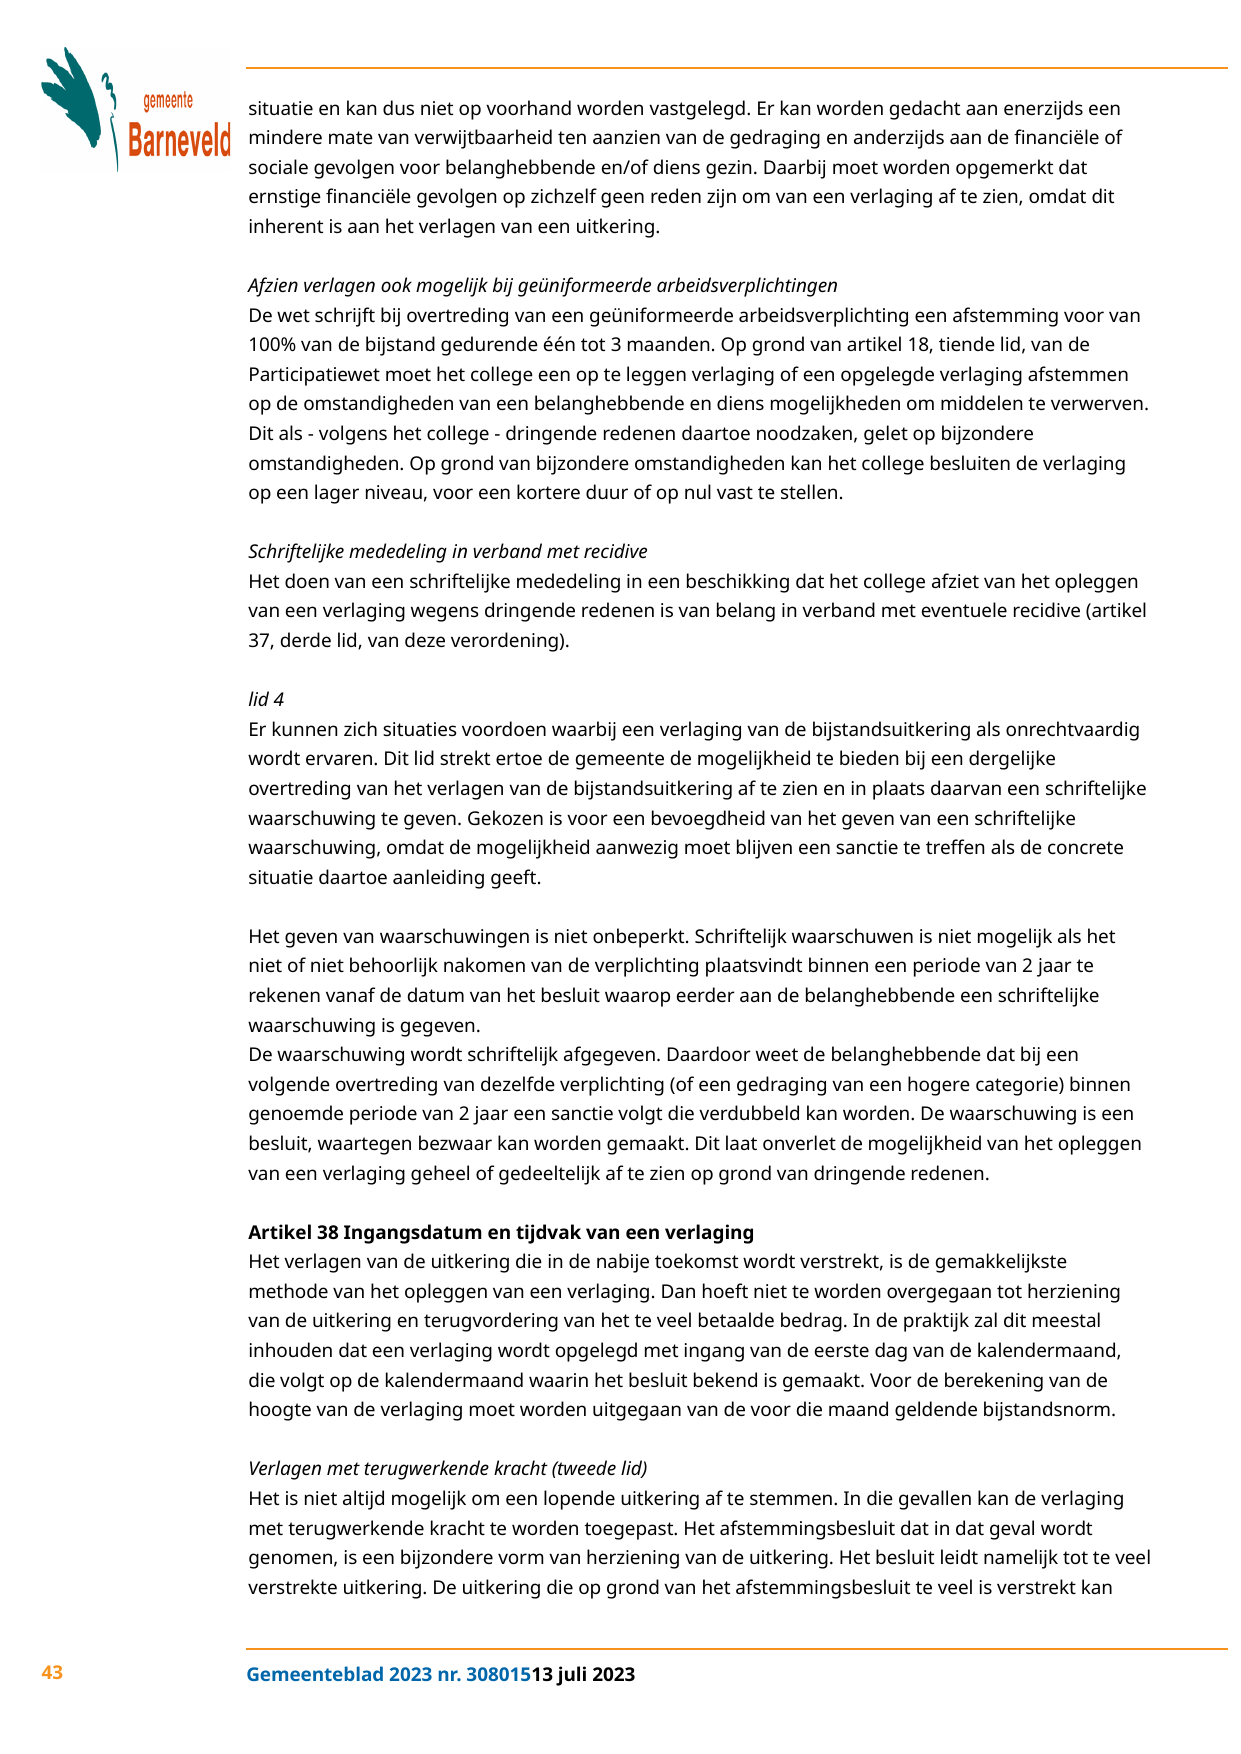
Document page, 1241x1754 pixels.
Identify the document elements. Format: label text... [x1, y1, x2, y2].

text Verlagen met terugwerkende kracht (tweede lid) [248, 1456, 1152, 1481]
text Het geven van waarschuwingen is niet onbeperkt. Schriftelijk waarschuwen is niet mogelijk als het niet of niet behoorlijk nakomen van de verplichting plaatsvindt binnen een periode van 2 jaar te rekenen vanaf de datum van het besluit waarop eerder aan de belanghebbende een schriftelijke waarschuwing is gegeven. [248, 923, 1152, 1038]
text De wet schrijft bij overtreding van een geüniformeerde arbeidsverplichting een afstemming voor van 100% van de bijstand gedurende één tot 3 maanden. Op grond van artikel 18, tiende lid, van de Participatiewet moet het college een op te leggen verlaging of een opgelegde verlaging afstemmen op de omstandigheden van een belanghebbende en diens mogelijkheden om middelen te verwerven. Dit als - volgens het college - dringende redenen daartoe noodzaken, gelet op bijzondere omstandigheden. Op grond van bijzondere omstandigheden kan het college besluiten de verlaging op een lager niveau, voor een kortere duur of op nul vast te stellen. [248, 302, 1152, 505]
text Afzien verlagen ook mogelijk bij geüniformeerde arbeidsverplichtingen [248, 272, 1152, 298]
picture [41, 47, 231, 172]
text De waarschuwing wordt schriftelijk afgegeven. Daardoor weet de belanghebbende dat bij een volgende overtreding van dezelfde verplichting (of een gedraging van een hogere categorie) binnen genoemde periode van 2 jaar een sanctie volgt die verdubbeld kan worden. De waarschuwing is een besluit, waartegen bezwaar kan worden gemaakt. Dit laat onverlet de mogelijkheid van het opleggen van een verlaging geheel of gedeeltelijk af te zien op grond van dringende redenen. [248, 1041, 1152, 1186]
text Er kunnen zich situaties voordoen waarbij een verlaging van de bijstandsuitkering als onrechtvaardig wordt ervaren. Dit lid strekt ertoe de gemeente de mogelijkheid te bieden bij een dergelijke overtreding van het verlagen van de bijstandsuitkering af te zien en in plaats daarvan een schriftelijke waarschuwing te geven. Gekozen is voor een bevoegdheid van het geven van een schriftelijke waarschuwing, omdat de mogelijkheid aanwezig moet blijven een sanctie te treffen als de concrete situatie daartoe aanleiding geeft. [248, 716, 1152, 890]
text situatie en kan dus niet op voorhand worden vastgelegd. Er kan worden gedacht aan enerzijds een mindere mate van verwijtbaarheid ten aanzien van de gedraging en anderzijds aan de financiële of sociale gevolgen voor belanghebbende en/of diens gezin. Daarbij moet worden opgemerkt dat ernstige financiële gevolgen op zichzelf geen reden zijn om van een verlaging af te zien, omdat dit inherent is aan het verlagen van een uitkering. [248, 95, 1152, 239]
text lid 4 [248, 686, 1152, 712]
text Het is niet altijd mogelijk om een lopende uitkering af te stemmen. In die gevallen kan de verlaging met terugwerkende kracht te worden toegepast. Het afstemmingsbesluit dat in dat geval wordt genomen, is een bijzondere vorm van herziening van de uitkering. Het besluit leidt namelijk tot te veel verstrekte uitkering. De uitkering die op grond van het afstemmingsbesluit te veel is verstrekt kan [248, 1485, 1152, 1600]
text Het doen van een schriftelijke mededeling in een beschikking dat het college afziet van het opleggen van een verlaging wegens dringende redenen is van belang in verband met eventuele recidive (artikel 37, derde lid, van deze verordening). [248, 568, 1152, 653]
text Artikel 38 Ingangsdatum en tijdvak van een verlaging [248, 1219, 1152, 1245]
text Het verlagen van de uitkering die in de nabije toekomst wordt verstrekt, is de gemakkelijkste methode van het opleggen van een verlaging. Dan hoeft niet te worden overgegaan tot herziening van de uitkering en terugvordering van het te veel betaalde bedrag. In de praktijk zal dit meestal inhouden dat een verlaging wordt opgelegd met ingang van de eerste dag van de kalendermaand, die volgt op de kalendermaand waarin het besluit bekend is gemaakt. Voor de berekening van de hoogte van de verlaging moet worden uitgegaan van de voor die maand geldende bijstandsnorm. [248, 1248, 1152, 1422]
text Schriftelijke mededeling in verband met recidive [248, 538, 1152, 564]
